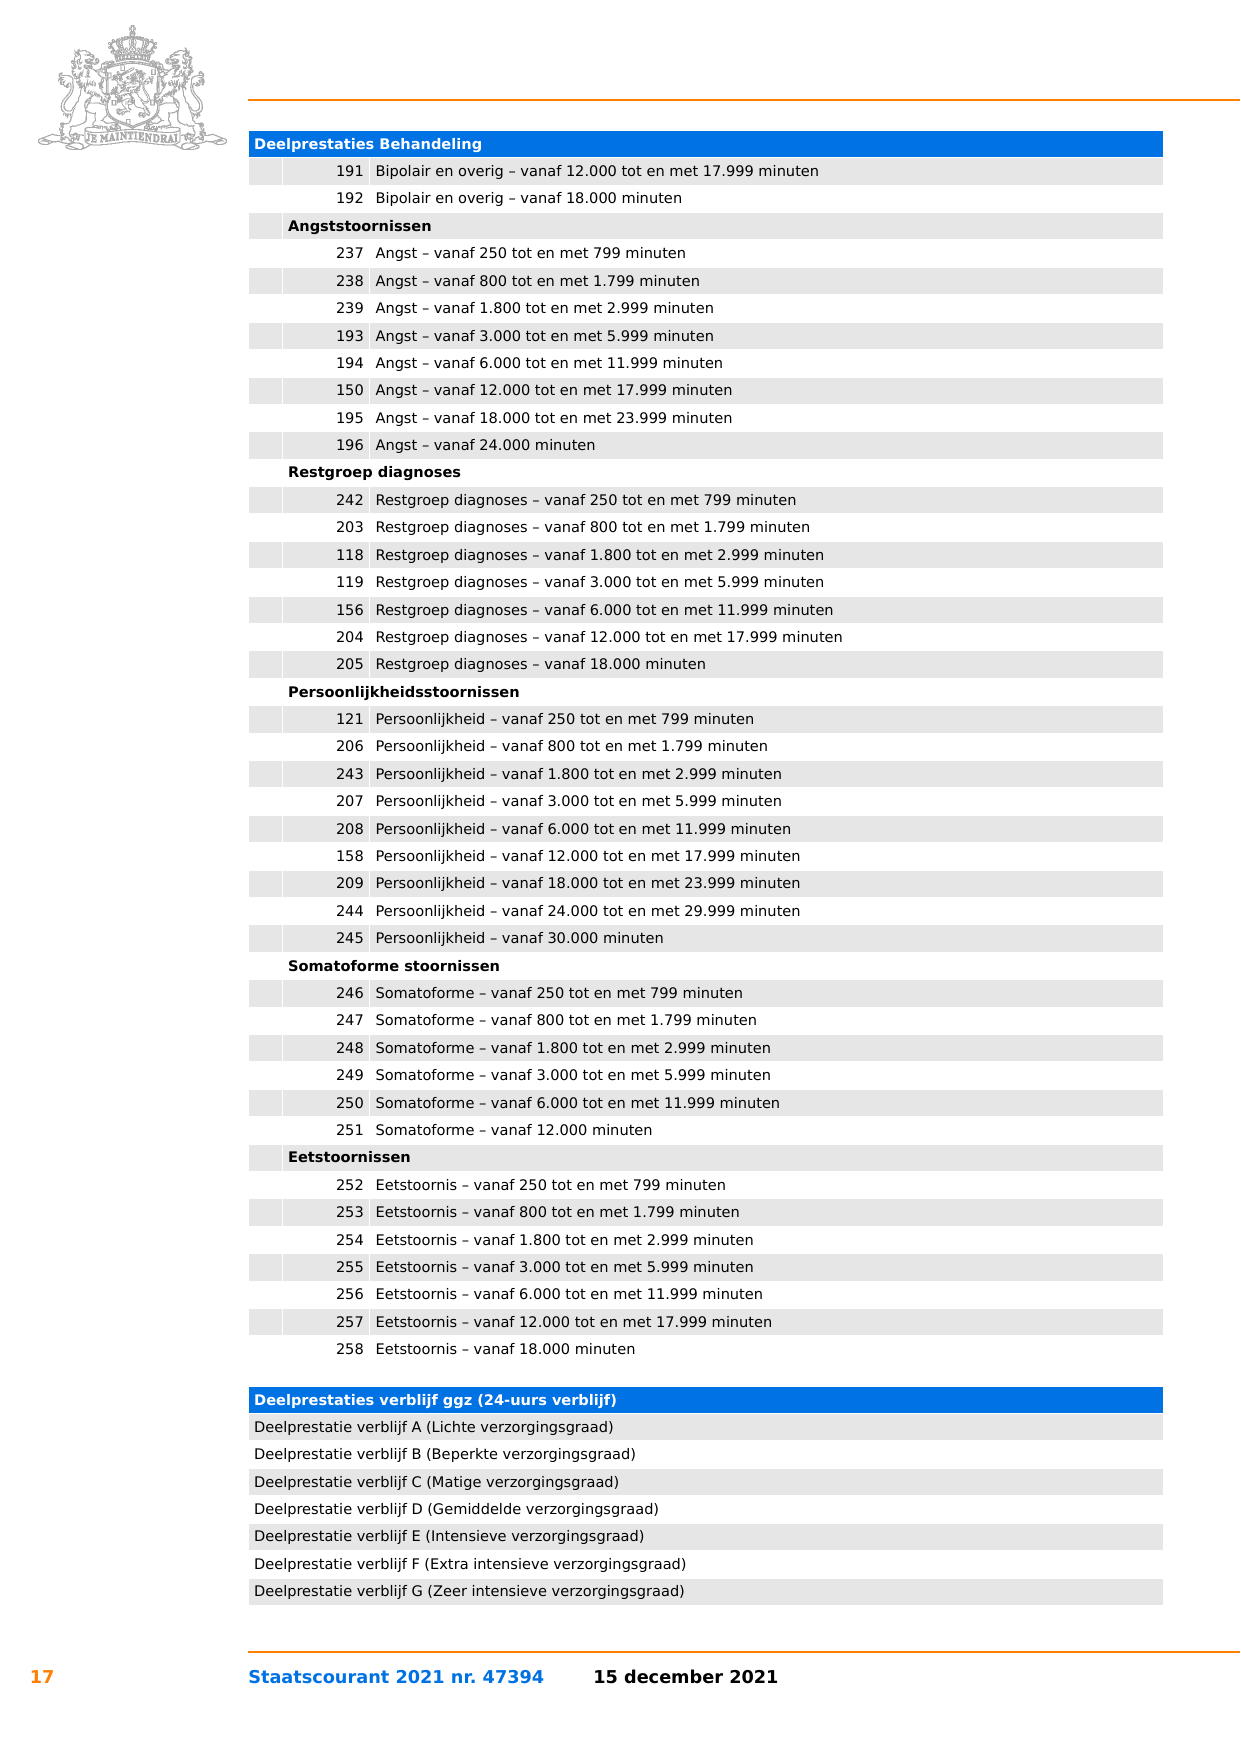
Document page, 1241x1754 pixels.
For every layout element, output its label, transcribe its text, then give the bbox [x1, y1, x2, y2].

table_cell [249, 1090, 282, 1116]
table_cell Eetstoornis – vanaf 6.000 tot en met 11.999 minuten [370, 1282, 1163, 1308]
table_cell 258 [283, 1336, 369, 1363]
table_cell 243 [283, 761, 369, 787]
table_cell 203 [283, 515, 369, 541]
table_cell [249, 268, 282, 294]
table_header Deelprestaties verblijf ggz (24-uurs verblijf) [249, 1387, 1163, 1413]
table_cell [249, 953, 282, 979]
table_cell Persoonlijkheid – vanaf 30.000 minuten [370, 925, 1163, 952]
table_cell [249, 515, 282, 541]
table_cell [249, 843, 282, 869]
table_cell [249, 898, 282, 924]
table_cell Somatoforme – vanaf 6.000 tot en met 11.999 minuten [370, 1090, 1163, 1116]
table_cell Persoonlijkheid – vanaf 24.000 tot en met 29.999 minuten [370, 898, 1163, 924]
table_cell 252 [283, 1172, 369, 1198]
table_cell Angst – vanaf 18.000 tot en met 23.999 minuten [370, 405, 1163, 431]
table_cell [249, 405, 282, 431]
table_cell Somatoforme – vanaf 12.000 minuten [370, 1117, 1163, 1143]
table_cell Eetstoornis – vanaf 3.000 tot en met 5.999 minuten [370, 1254, 1163, 1281]
table_cell Somatoforme stoornissen [283, 953, 1163, 979]
table_cell [249, 1117, 282, 1143]
table_cell [249, 734, 282, 760]
table_cell Eetstoornis – vanaf 1.800 tot en met 2.999 minuten [370, 1227, 1163, 1253]
table_cell Deelprestatie verblijf F (Extra intensieve verzorgingsgraad) [249, 1551, 1163, 1577]
table_cell Angst – vanaf 250 tot en met 799 minuten [370, 241, 1163, 267]
table_cell 195 [283, 405, 369, 431]
table_cell Deelprestatie verblijf D (Gemiddelde verzorgingsgraad) [249, 1496, 1163, 1523]
table_cell [249, 651, 282, 678]
picture [38, 25, 227, 150]
table_cell Restgroep diagnoses – vanaf 6.000 tot en met 11.999 minuten [370, 597, 1163, 623]
table_cell 206 [283, 734, 369, 760]
table_cell [249, 186, 282, 212]
table_cell Restgroep diagnoses – vanaf 250 tot en met 799 minuten [370, 487, 1163, 513]
table_cell Deelprestatie verblijf E (Intensieve verzorgingsgraad) [249, 1524, 1163, 1550]
table_cell 158 [283, 843, 369, 869]
table_cell [249, 1063, 282, 1089]
table_cell [249, 597, 282, 623]
table_cell 242 [283, 487, 369, 513]
table_cell Eetstoornis – vanaf 250 tot en met 799 minuten [370, 1172, 1163, 1198]
table_cell 244 [283, 898, 369, 924]
table_cell [249, 1336, 282, 1363]
table_cell [249, 789, 282, 815]
table_cell 245 [283, 925, 369, 952]
table_cell Somatoforme – vanaf 3.000 tot en met 5.999 minuten [370, 1063, 1163, 1089]
table_cell 248 [283, 1035, 369, 1061]
table_cell Somatoforme – vanaf 800 tot en met 1.799 minuten [370, 1008, 1163, 1034]
table_cell 118 [283, 542, 369, 568]
table_cell [249, 1282, 282, 1308]
table_cell 208 [283, 816, 369, 842]
table_cell [249, 1035, 282, 1061]
table_cell Angst – vanaf 24.000 minuten [370, 432, 1163, 459]
table_cell [249, 925, 282, 952]
table_cell [249, 1199, 282, 1226]
table_cell 246 [283, 980, 369, 1007]
table_cell Deelprestatie verblijf A (Lichte verzorgingsgraad) [249, 1414, 1163, 1440]
table_cell 237 [283, 241, 369, 267]
table_cell Angst – vanaf 12.000 tot en met 17.999 minuten [370, 378, 1163, 404]
table_cell Persoonlijkheid – vanaf 1.800 tot en met 2.999 minuten [370, 761, 1163, 787]
table_cell Persoonlijkheid – vanaf 3.000 tot en met 5.999 minuten [370, 789, 1163, 815]
table_cell Persoonlijkheid – vanaf 6.000 tot en met 11.999 minuten [370, 816, 1163, 842]
table_cell Restgroep diagnoses – vanaf 800 tot en met 1.799 minuten [370, 515, 1163, 541]
table_cell 119 [283, 569, 369, 596]
table_cell [249, 460, 282, 486]
table_cell Restgroep diagnoses – vanaf 12.000 tot en met 17.999 minuten [370, 624, 1163, 650]
table_cell 205 [283, 651, 369, 678]
table_cell 253 [283, 1199, 369, 1226]
table_cell [249, 871, 282, 897]
table_cell [249, 158, 282, 185]
table_cell Persoonlijkheidsstoornissen [283, 679, 1163, 705]
table_cell Eetstoornissen [283, 1145, 1163, 1171]
table_cell 192 [283, 186, 369, 212]
table_cell 207 [283, 789, 369, 815]
table_cell Angst – vanaf 1.800 tot en met 2.999 minuten [370, 295, 1163, 322]
table_cell Restgroep diagnoses – vanaf 1.800 tot en met 2.999 minuten [370, 542, 1163, 568]
table_cell [249, 569, 282, 596]
table_cell Bipolair en overig – vanaf 12.000 tot en met 17.999 minuten [370, 158, 1163, 185]
table_cell [249, 295, 282, 322]
table_cell [249, 213, 282, 239]
table_cell 255 [283, 1254, 369, 1281]
table_cell [249, 980, 282, 1007]
table_cell [249, 1172, 282, 1198]
table_cell [249, 323, 282, 349]
table_cell 196 [283, 432, 369, 459]
table_cell Angst – vanaf 800 tot en met 1.799 minuten [370, 268, 1163, 294]
table_header Deelprestaties Behandeling [249, 131, 1163, 157]
table_cell Restgroep diagnoses – vanaf 3.000 tot en met 5.999 minuten [370, 569, 1163, 596]
table_cell 121 [283, 706, 369, 733]
table_cell [249, 432, 282, 459]
table_cell Bipolair en overig – vanaf 18.000 minuten [370, 186, 1163, 212]
table_cell [249, 1254, 282, 1281]
table_cell [249, 761, 282, 787]
table_cell 191 [283, 158, 369, 185]
table_cell [249, 350, 282, 376]
table_cell 239 [283, 295, 369, 322]
table_cell Angst – vanaf 6.000 tot en met 11.999 minuten [370, 350, 1163, 376]
table_cell Somatoforme – vanaf 1.800 tot en met 2.999 minuten [370, 1035, 1163, 1061]
table_cell [249, 624, 282, 650]
table_cell 247 [283, 1008, 369, 1034]
table_cell 254 [283, 1227, 369, 1253]
table_cell 251 [283, 1117, 369, 1143]
table_cell Persoonlijkheid – vanaf 18.000 tot en met 23.999 minuten [370, 871, 1163, 897]
table_cell Persoonlijkheid – vanaf 12.000 tot en met 17.999 minuten [370, 843, 1163, 869]
table_cell Deelprestatie verblijf C (Matige verzorgingsgraad) [249, 1469, 1163, 1495]
table_cell [249, 1145, 282, 1171]
table_cell [249, 706, 282, 733]
table_cell Angststoornissen [283, 213, 1163, 239]
table_cell Eetstoornis – vanaf 800 tot en met 1.799 minuten [370, 1199, 1163, 1226]
table_cell Eetstoornis – vanaf 12.000 tot en met 17.999 minuten [370, 1309, 1163, 1335]
table_cell 238 [283, 268, 369, 294]
table_cell [249, 1227, 282, 1253]
table_cell Somatoforme – vanaf 250 tot en met 799 minuten [370, 980, 1163, 1007]
table_cell Restgroep diagnoses [283, 460, 1163, 486]
table_cell 257 [283, 1309, 369, 1335]
table_cell 250 [283, 1090, 369, 1116]
table_cell [249, 241, 282, 267]
table_cell Deelprestatie verblijf G (Zeer intensieve verzorgingsgraad) [249, 1579, 1163, 1605]
table_cell 204 [283, 624, 369, 650]
table_cell 256 [283, 1282, 369, 1308]
table_cell Eetstoornis – vanaf 18.000 minuten [370, 1336, 1163, 1363]
table_cell [249, 1008, 282, 1034]
table_cell Angst – vanaf 3.000 tot en met 5.999 minuten [370, 323, 1163, 349]
table_cell 156 [283, 597, 369, 623]
table_cell [249, 542, 282, 568]
table_cell Restgroep diagnoses – vanaf 18.000 minuten [370, 651, 1163, 678]
table_cell 150 [283, 378, 369, 404]
table_cell 209 [283, 871, 369, 897]
table_cell 193 [283, 323, 369, 349]
table_cell [249, 1309, 282, 1335]
table_cell [249, 679, 282, 705]
table_cell Persoonlijkheid – vanaf 800 tot en met 1.799 minuten [370, 734, 1163, 760]
table_cell 249 [283, 1063, 369, 1089]
table_cell Deelprestatie verblijf B (Beperkte verzorgingsgraad) [249, 1441, 1163, 1468]
table_cell 194 [283, 350, 369, 376]
table_cell [249, 487, 282, 513]
table_cell Persoonlijkheid – vanaf 250 tot en met 799 minuten [370, 706, 1163, 733]
table_cell [249, 816, 282, 842]
table_cell [249, 378, 282, 404]
